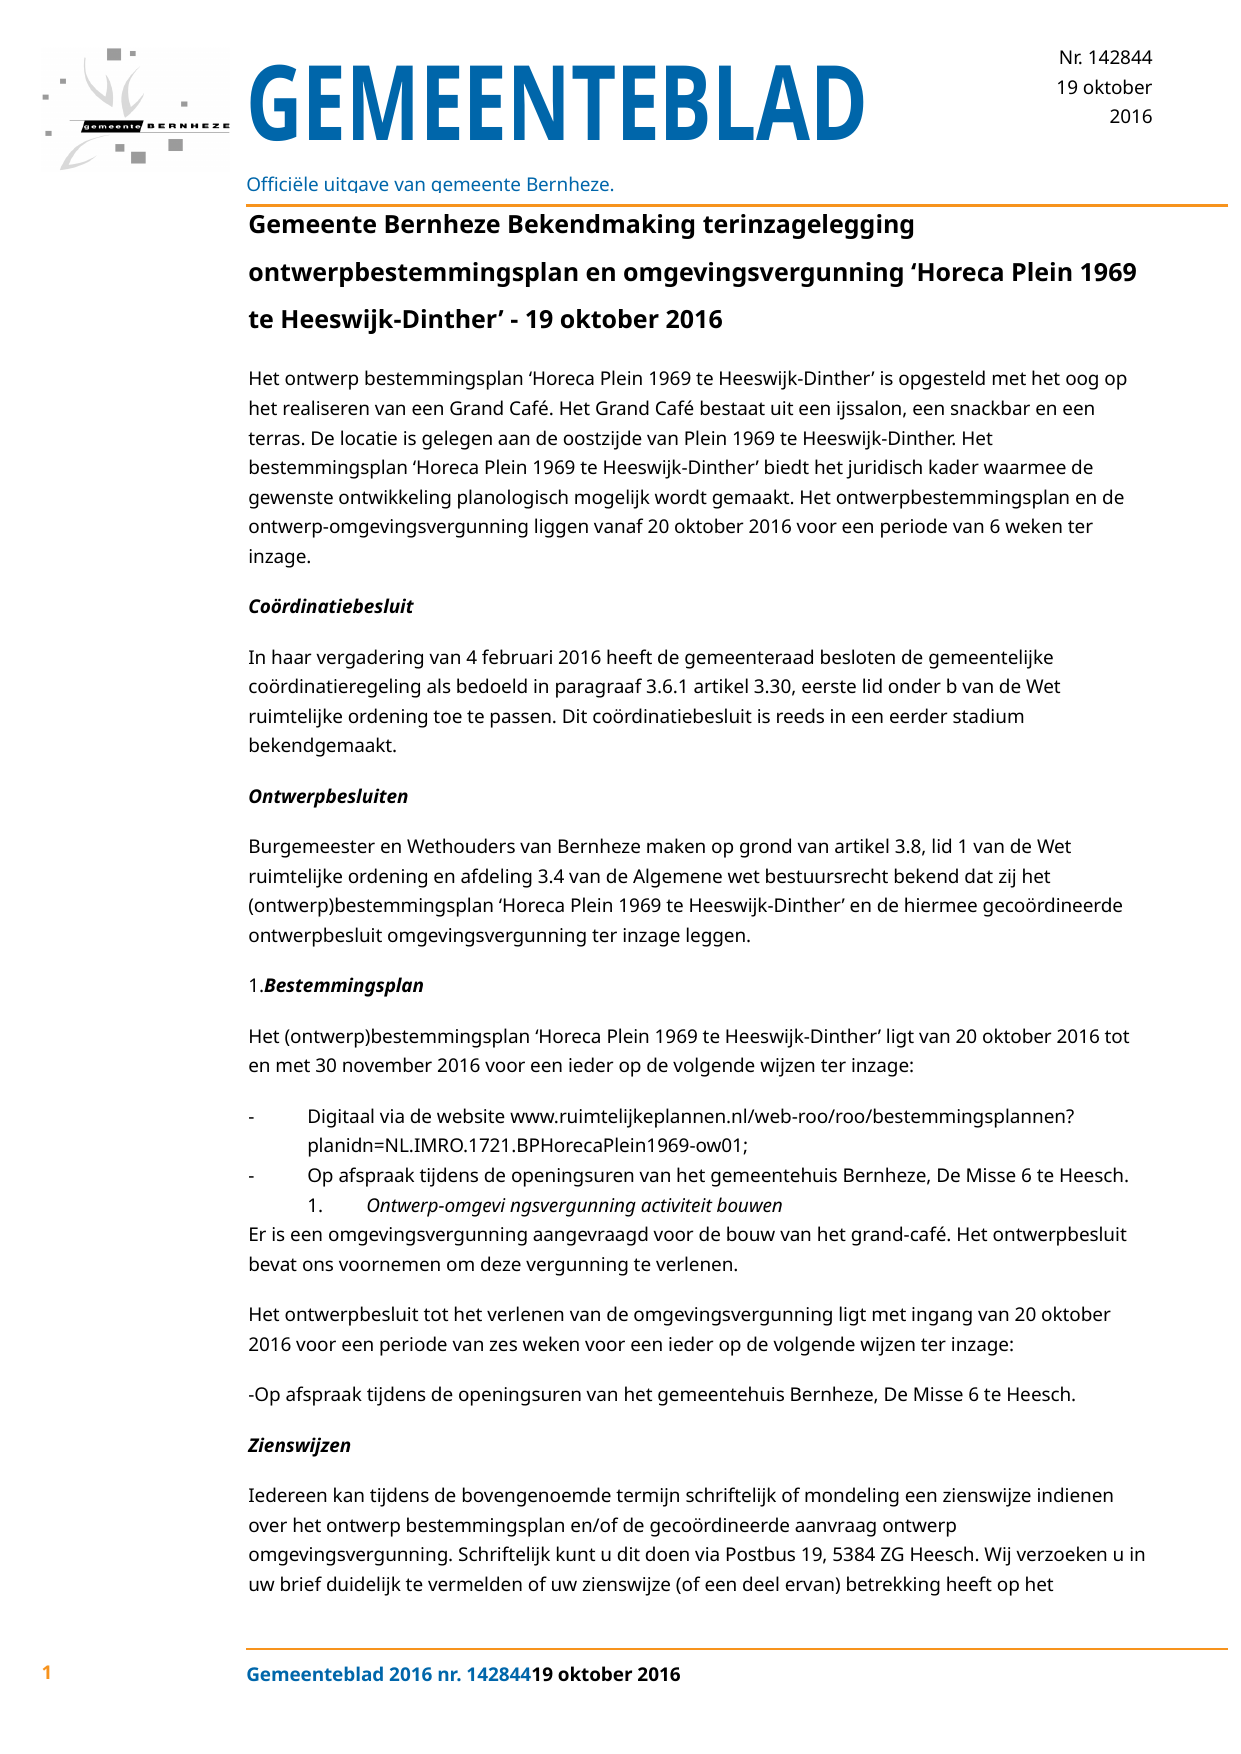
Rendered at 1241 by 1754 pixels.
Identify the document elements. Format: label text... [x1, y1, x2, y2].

text In haar vergadering van 4 februari 2016 heeft de gemeenteraad besloten de gemeentelijke coördinatieregeling als bedoeld in paragraaf 3.6.1 artikel 3.30, eerste lid onder b van de Wet ruimtelijke ordening toe te passen. Dit coördinatiebesluit is reeds in een eerder stadium bekendgemaakt. [248, 644, 1152, 758]
text Coördinatiebesluit [248, 593, 1152, 619]
list Ontwerp-omgevi ngsvergunning activiteit bouwen [307, 1192, 1152, 1217]
text -Op afspraak tijdens de openingsuren van het gemeentehuis Bernheze, De Misse 6 te Heesch. [248, 1381, 1152, 1407]
list Op afspraak tijdens de openingsuren van het gemeentehuis Bernheze, De Misse 6 te Heesch. [248, 1162, 1152, 1188]
text Iedereen kan tijdens de bovengenoemde termijn schriftelijk of mondeling een zienswijze indienen over het ontwerp bestemmingsplan en/of de gecoördineerde aanvraag ontwerp omgevingsvergunning. Schriftelijk kunt u dit doen via Postbus 19, 5384 ZG Heesch. Wij verzoeken u in uw brief duidelijk te vermelden of uw zienswijze (of een deel ervan) betrekking heeft op het [248, 1482, 1152, 1597]
text Burgemeester en Wethouders van Bernheze maken op grond van artikel 3.8, lid 1 van de Wet ruimtelijke ordening en afdeling 3.4 van de Algemene wet bestuursrecht bekend dat zij het (ontwerp)bestemmingsplan ‘Horeca Plein 1969 te Heeswijk-Dinther’ en de hiermee gecoördineerde ontwerpbesluit omgevingsvergunning ter inzage leggen. [248, 833, 1152, 948]
text Er is een omgevingsvergunning aangevraagd voor de bouw van het grand-café. Het ontwerpbesluit bevat ons voornemen om deze vergunning te verlenen. [248, 1221, 1152, 1277]
text Het ontwerpbesluit tot het verlenen van de omgevingsvergunning ligt met ingang van 20 oktober 2016 voor een periode van zes weken voor een ieder op de volgende wijzen ter inzage: [248, 1301, 1152, 1357]
text Het (ontwerp)bestemmingsplan ‘Horeca Plein 1969 te Heeswijk-Dinther’ ligt van 20 oktober 2016 tot en met 30 november 2016 voor een ieder op de volgende wijzen ter inzage: [248, 1023, 1152, 1078]
text Het ontwerp bestemmingsplan ‘Horeca Plein 1969 te Heeswijk-Dinther’ is opgesteld met het oog op het realiseren van een Grand Café. Het Grand Café bestaat uit een ijssalon, een snackbar en een terras. De locatie is gelegen aan de oostzijde van Plein 1969 te Heeswijk-Dinther. Het bestemmingsplan ‘Horeca Plein 1969 te Heeswijk-Dinther’ biedt het juridisch kader waarmee de gewenste ontwikkeling planologisch mogelijk wordt gemaakt. Het ontwerpbestemmingsplan en de ontwerp-omgevingsvergunning liggen vanaf 20 oktober 2016 voor een periode van 6 weken ter inzage. [248, 366, 1152, 569]
text 1.Bestemmingsplan [248, 973, 1152, 998]
list Digitaal via de website www.ruimtelijkeplannen.nl/web-roo/roo/bestemmingsplannen?planidn=NL.IMRO.1721.BPHorecaPlein1969-ow01; [248, 1103, 1152, 1158]
picture [41, 47, 231, 172]
text Zienswijzen [248, 1432, 1152, 1457]
text Gemeente Bernheze Bekendmaking terinzagelegging ontwerpbestemmingsplan en omgevingsvergunning ‘Horeca Plein 1969 te Heeswijk-Dinther’ - 19 oktober 2016 [248, 207, 1152, 336]
text Ontwerpbesluiten [248, 783, 1152, 809]
